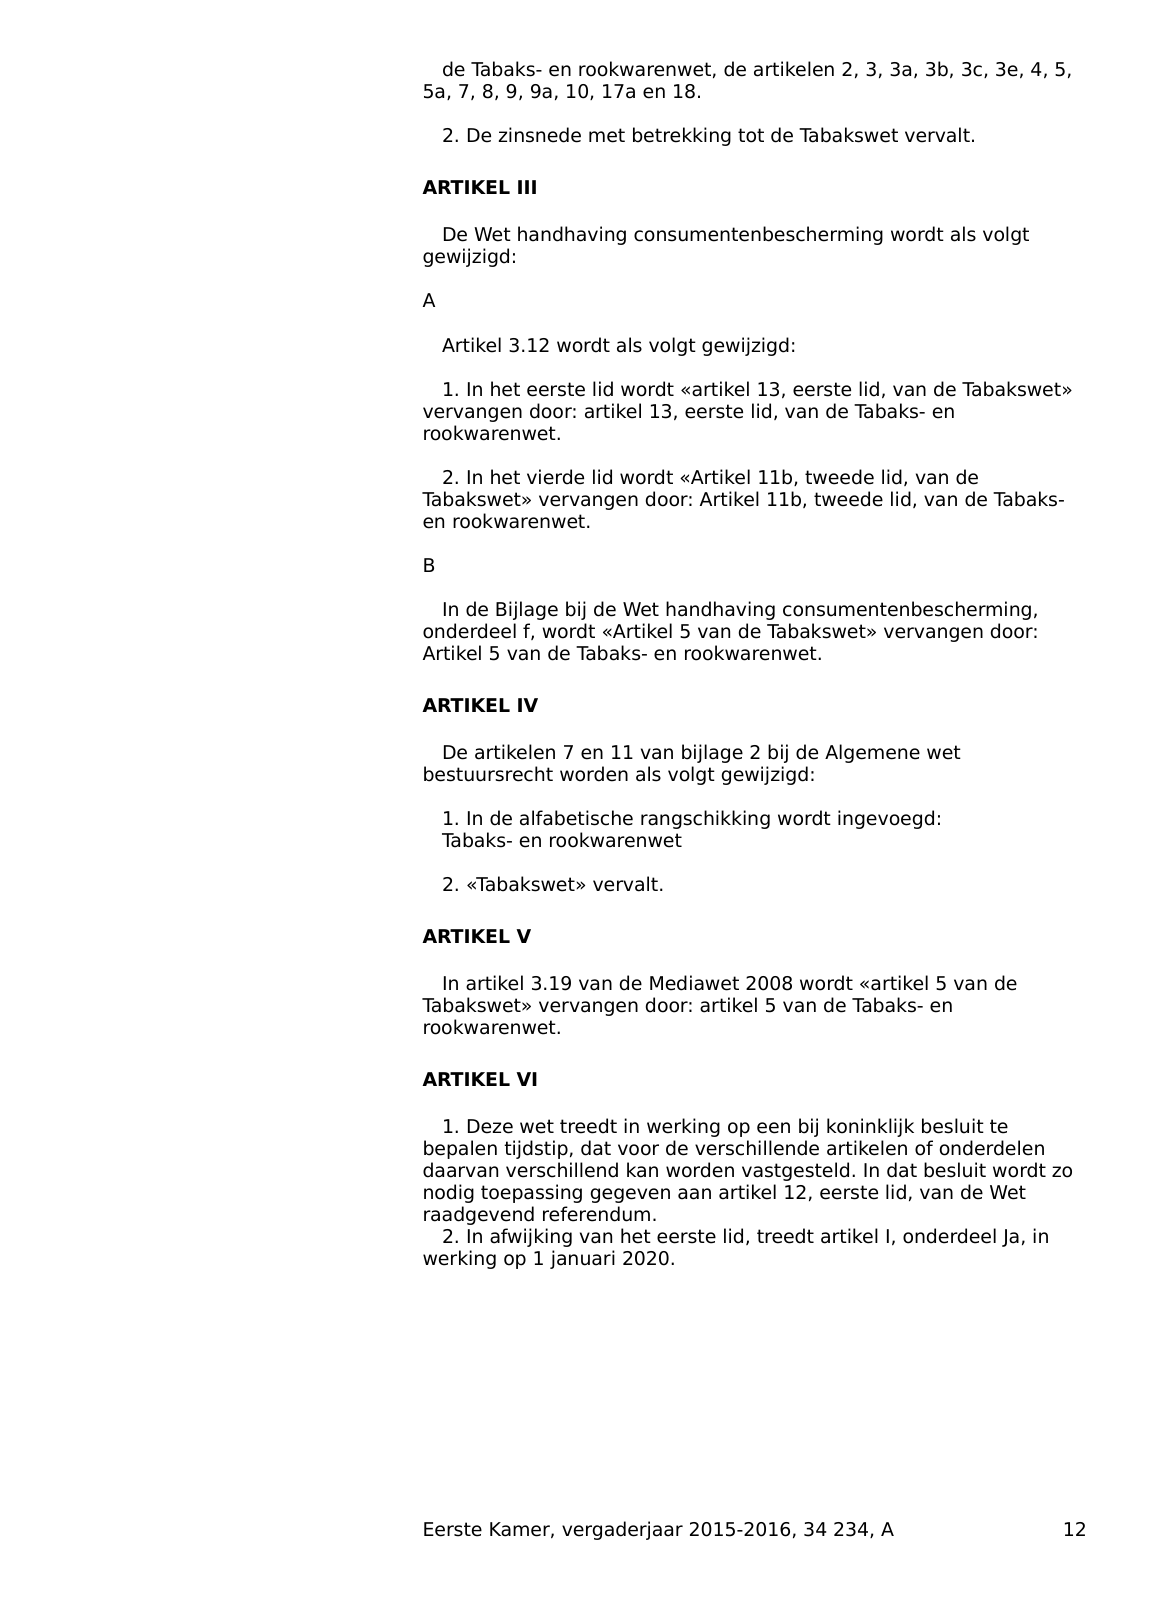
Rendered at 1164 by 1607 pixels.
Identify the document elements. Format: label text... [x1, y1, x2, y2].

subtitle ARTIKEL V [422, 926, 1087, 948]
text B [422, 555, 1087, 577]
text A [422, 290, 1087, 312]
text Tabaks- en rookwarenwet [422, 830, 1087, 852]
text De Wet handhaving consumentenbescherming wordt als volgt gewijzigd: [422, 224, 1087, 268]
text De artikelen 7 en 11 van bijlage 2 bij de Algemene wet bestuursrecht worden als volgt gewijzigd: [422, 742, 1087, 786]
text 1. In het eerste lid wordt «artikel 13, eerste lid, van de Tabakswet» vervangen door: artikel 13, eerste lid, van de Tabaks- en rookwarenwet. [422, 379, 1087, 444]
text de Tabaks- en rookwarenwet, de artikelen 2, 3, 3a, 3b, 3c, 3e, 4, 5, 5a, 7, 8, 9, 9a, 10, 17a en 18. [422, 59, 1087, 103]
text In artikel 3.19 van de Mediawet 2008 wordt «artikel 5 van de Tabakswet» vervangen door: artikel 5 van de Tabaks- en rookwarenwet. [422, 973, 1087, 1039]
text In de Bijlage bij de Wet handhaving consumentenbescherming, onderdeel f, wordt «Artikel 5 van de Tabakswet» vervangen door: Artikel 5 van de Tabaks- en rookwarenwet. [422, 599, 1087, 665]
text 2. In het vierde lid wordt «Artikel 11b, tweede lid, van de Tabakswet» vervangen door: Artikel 11b, tweede lid, van de Tabaks- en rookwarenwet. [422, 467, 1087, 533]
subtitle ARTIKEL VI [422, 1069, 1087, 1091]
text 1. In de alfabetische rangschikking wordt ingevoegd: [422, 808, 1087, 830]
text 2. «Tabakswet» vervalt. [422, 874, 1087, 896]
text 2. In afwijking van het eerste lid, treedt artikel I, onderdeel Ja, in werking op 1 januari 2020. [422, 1226, 1087, 1270]
text Artikel 3.12 wordt als volgt gewijzigd: [422, 334, 1087, 356]
subtitle ARTIKEL III [422, 177, 1087, 199]
text 2. De zinsnede met betrekking tot de Tabakswet vervalt. [422, 125, 1087, 147]
subtitle ARTIKEL IV [422, 695, 1087, 717]
text 1. Deze wet treedt in werking op een bij koninklijk besluit te bepalen tijdstip, dat voor de verschillende artikelen of onderdelen daarvan verschillend kan worden vastgesteld. In dat besluit wordt zo nodig toepassing gegeven aan artikel 12, eerste lid, van de Wet raadgevend referendum. [422, 1116, 1087, 1226]
